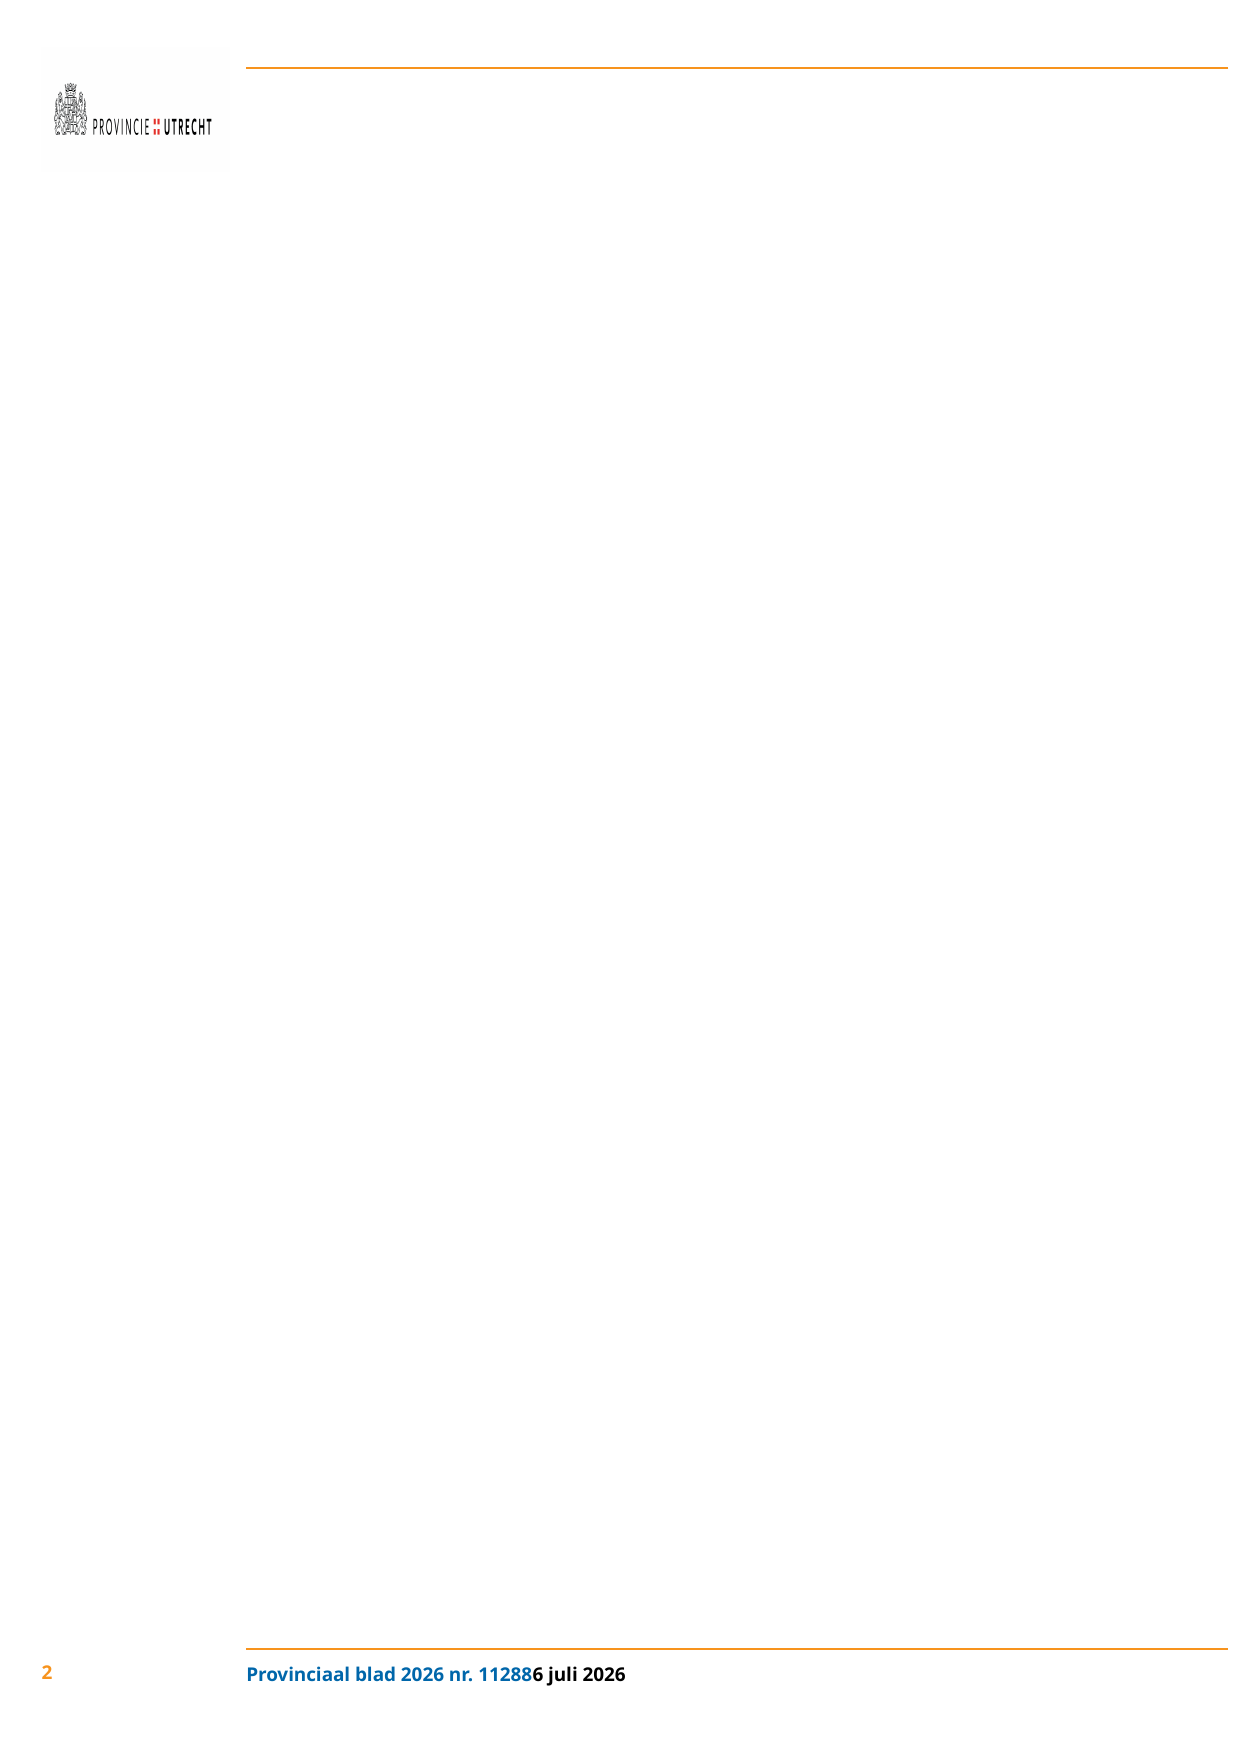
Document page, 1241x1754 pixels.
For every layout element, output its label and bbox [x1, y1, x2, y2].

picture [41, 47, 231, 172]
